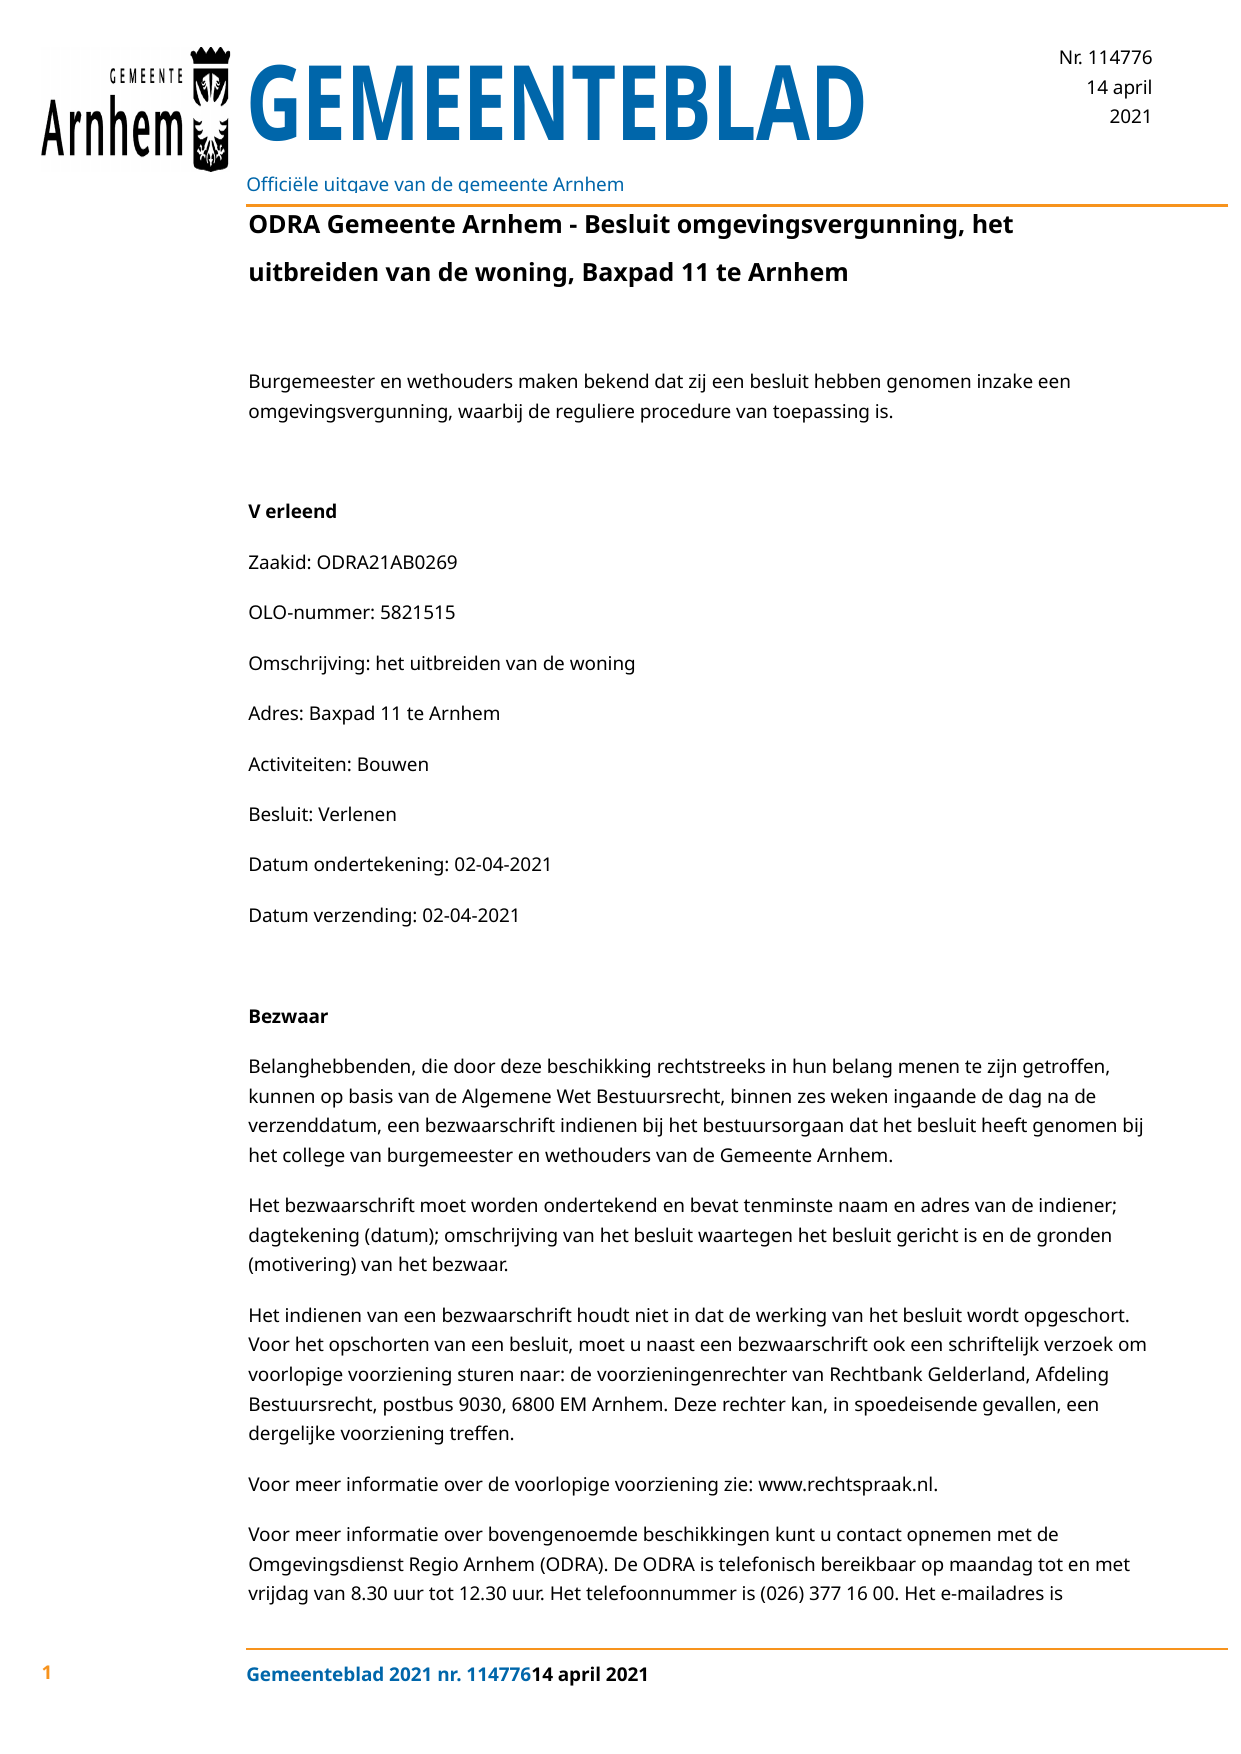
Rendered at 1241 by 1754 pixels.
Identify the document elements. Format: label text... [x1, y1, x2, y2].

text Besluit: Verlenen [248, 801, 1152, 827]
text Voor meer informatie over de voorlopige voorziening zie: www.rechtspraak.nl. [248, 1471, 1152, 1497]
text Voor meer informatie over bovengenoemde beschikkingen kunt u contact opnemen met de Omgevingsdienst Regio Arnhem (ODRA). De ODRA is telefonisch bereikbaar op maandag tot en met vrijdag van 8.30 uur tot 12.30 uur. Het telefoonnummer is (026) 377 16 00. Het e-mailadres is [248, 1521, 1152, 1606]
picture [41, 47, 231, 172]
text Belanghebbenden, die door deze beschikking rechtstreeks in hun belang menen te zijn getroffen, kunnen op basis van de Algemene Wet Bestuursrecht, binnen zes weken ingaande de dag na de verzenddatum, een bezwaarschrift indienen bij het bestuursorgaan dat het besluit heeft genomen bij het college van burgemeester en wethouders van de Gemeente Arnhem. [248, 1053, 1152, 1168]
text Het bezwaarschrift moet worden ondertekend en bevat tenminste naam en adres van de indiener; dagtekening (datum); omschrijving van het besluit waartegen het besluit gericht is en de gronden (motivering) van het bezwaar. [248, 1192, 1152, 1277]
text OLO-nummer: 5821515 [248, 599, 1152, 625]
text Datum verzending: 02-04-2021 [248, 902, 1152, 928]
text Adres: Baxpad 11 te Arnhem [248, 700, 1152, 726]
text Datum ondertekening: 02-04-2021 [248, 852, 1152, 877]
text Bezwaar [248, 1003, 1152, 1029]
text V erleend [248, 499, 1152, 524]
text Zaakid: ODRA21AB0269 [248, 549, 1152, 575]
text Burgemeester en wethouders maken bekend dat zij een besluit hebben genomen inzake een omgevingsvergunning, waarbij de reguliere procedure van toepassing is. [248, 368, 1152, 424]
text Activiteiten: Bouwen [248, 751, 1152, 777]
text ODRA Gemeente Arnhem - Besluit omgevingsvergunning, het uitbreiden van de woning, Baxpad 11 te Arnhem [248, 207, 1152, 288]
text Het indienen van een bezwaarschrift houdt niet in dat de werking van het besluit wordt opgeschort. Voor het opschorten van een besluit, moet u naast een bezwaarschrift ook een schriftelijk verzoek om voorlopige voorziening sturen naar: de voorzieningenrechter van Rechtbank Gelderland, Afdeling Bestuursrecht, postbus 9030, 6800 EM Arnhem. Deze rechter kan, in spoedeisende gevallen, een dergelijke voorziening treffen. [248, 1302, 1152, 1446]
text Omschrijving: het uitbreiden van de woning [248, 650, 1152, 676]
